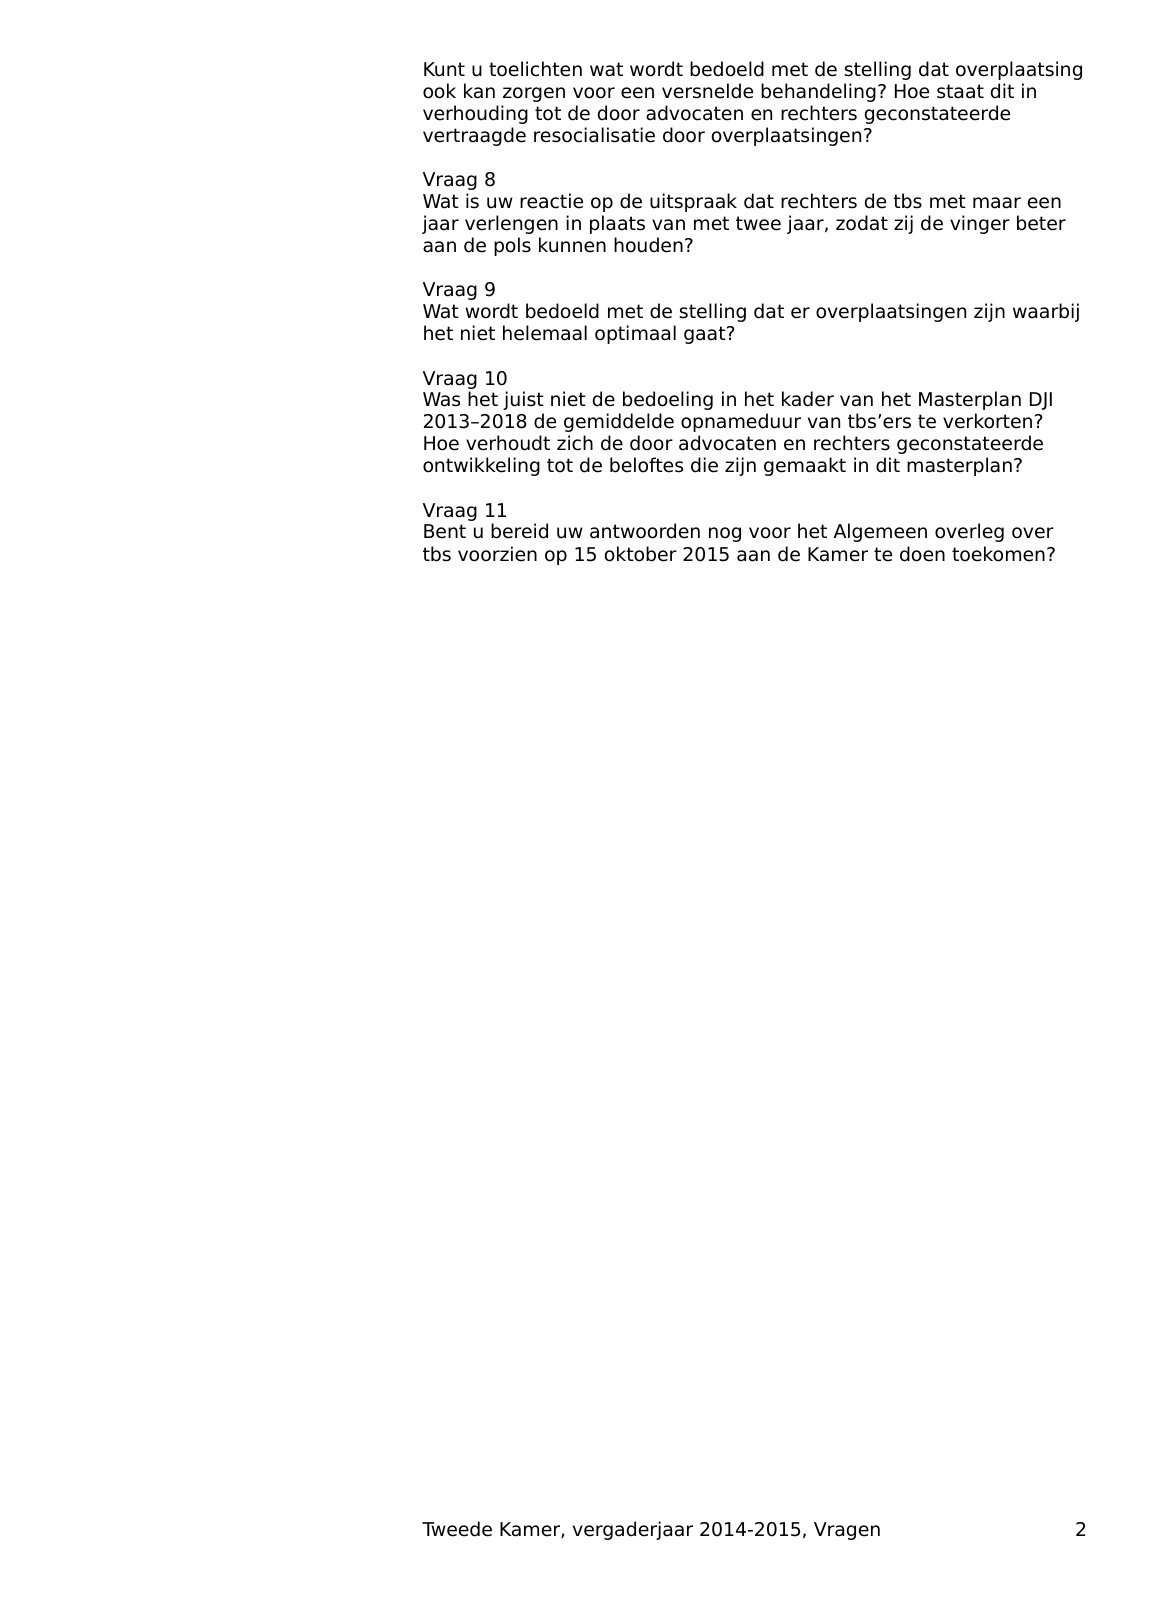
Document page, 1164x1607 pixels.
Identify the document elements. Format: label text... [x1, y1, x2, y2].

text Wat wordt bedoeld met de stelling dat er overplaatsingen zijn waarbij het niet helemaal optimaal gaat? [422, 301, 1087, 345]
text Bent u bereid uw antwoorden nog voor het Algemeen overleg over tbs voorzien op 15 oktober 2015 aan de Kamer te doen toekomen? [422, 521, 1087, 565]
text Vraag 9 [422, 279, 1087, 301]
text Was het juist niet de bedoeling in het kader van het Masterplan DJI 2013–2018 de gemiddelde opnameduur van tbs’ers te verkorten? Hoe verhoudt zich de door advocaten en rechters geconstateerde ontwikkeling tot de beloftes die zijn gemaakt in dit masterplan? [422, 389, 1087, 477]
text Vraag 8 [422, 169, 1087, 191]
text Kunt u toelichten wat wordt bedoeld met de stelling dat overplaatsing ook kan zorgen voor een versnelde behandeling? Hoe staat dit in verhouding tot de door advocaten en rechters geconstateerde vertraagde resocialisatie door overplaatsingen? [422, 59, 1087, 147]
text Vraag 10 [422, 367, 1087, 389]
text Wat is uw reactie op de uitspraak dat rechters de tbs met maar een jaar verlengen in plaats van met twee jaar, zodat zij de vinger beter aan de pols kunnen houden? [422, 191, 1087, 257]
text Vraag 11 [422, 499, 1087, 521]
